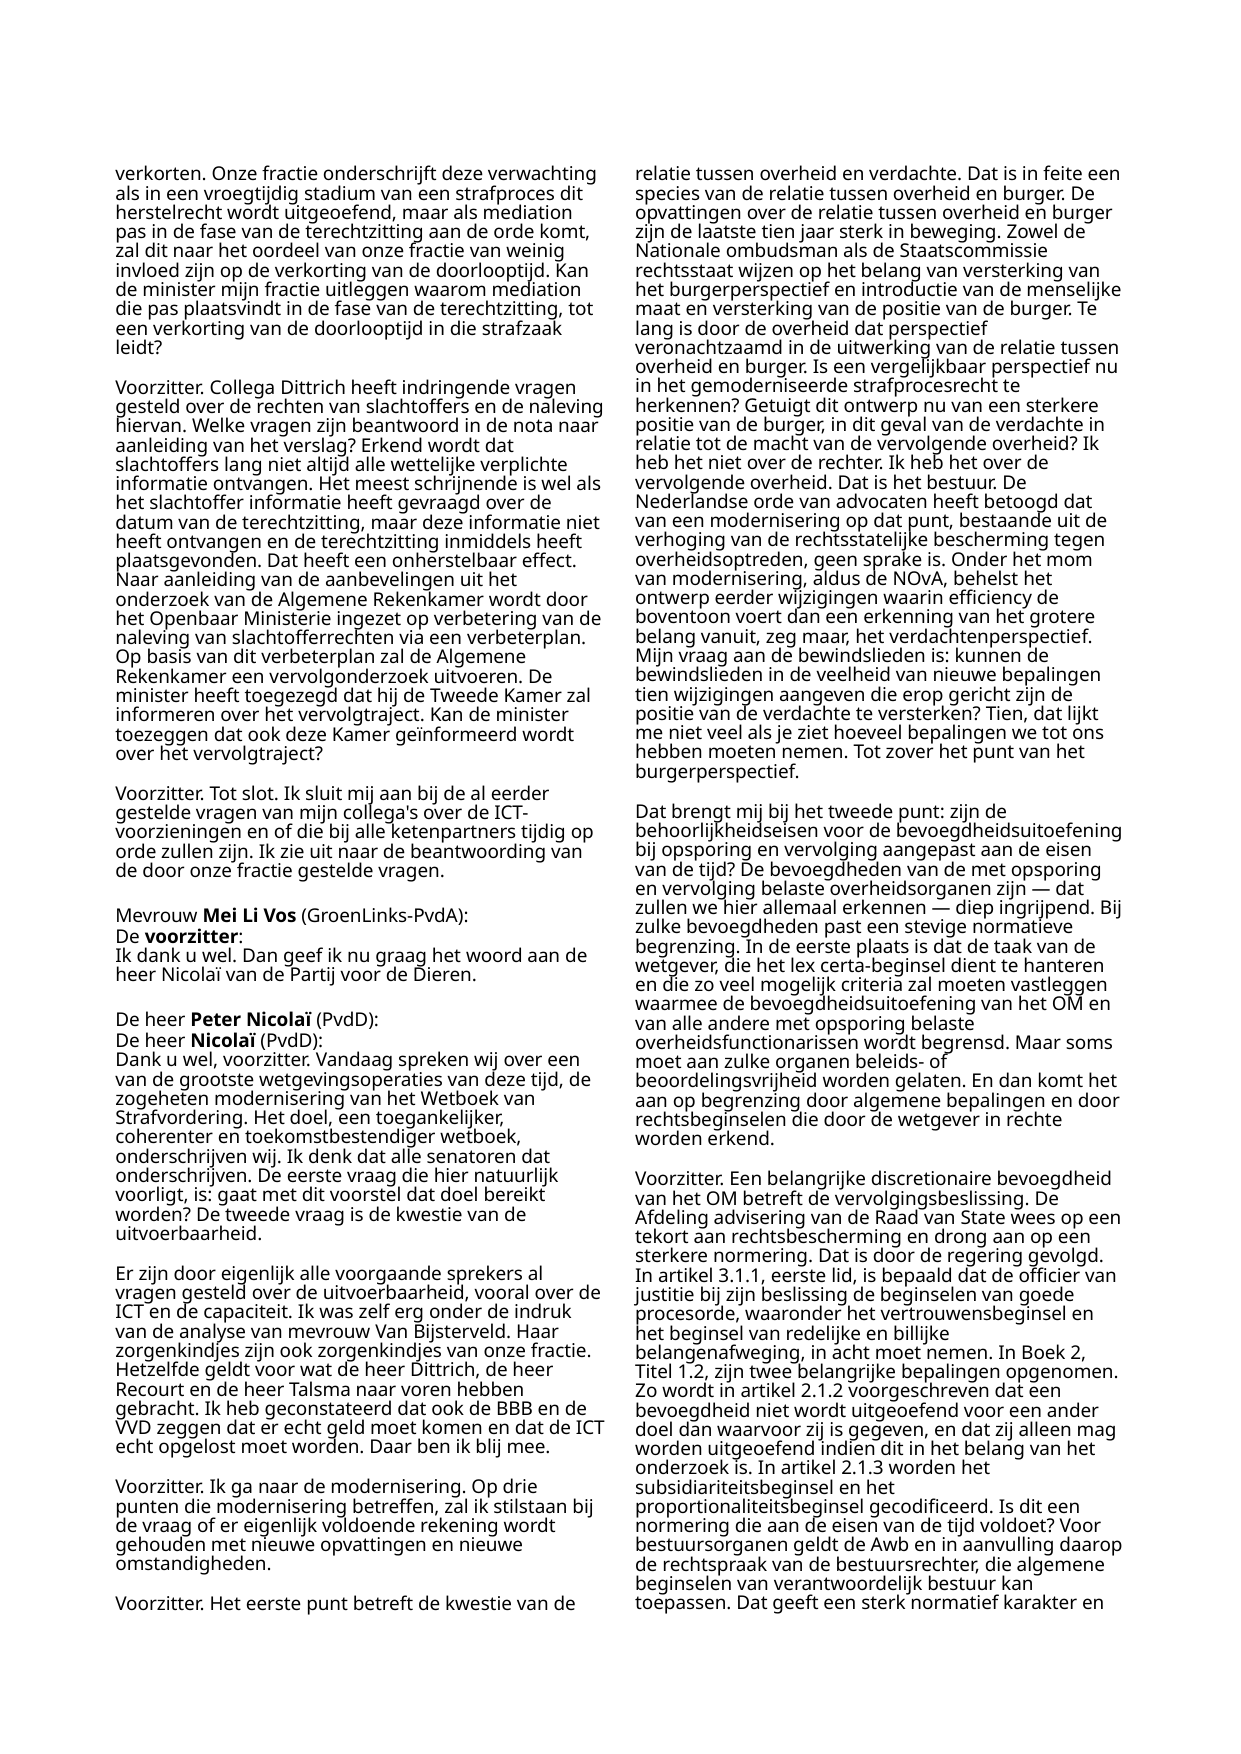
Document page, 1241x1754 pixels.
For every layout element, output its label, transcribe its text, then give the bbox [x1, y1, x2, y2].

text Voorzitter. Ik ga naar de modernisering. Op drie punten die modernisering betreffen, zal ik stilstaan bij de vraag of er eigenlijk voldoende rekening wordt gehouden met nieuwe opvattingen en nieuwe omstandigheden. [115, 1478, 605, 1575]
text Voorzitter. Het eerste punt betreft de kwestie van de [115, 1595, 605, 1615]
text Dat brengt mij bij het tweede punt: zijn de behoorlijkheidseisen voor de bevoegdheidsuitoefening bij opsporing en vervolging aangepast aan de eisen van de tijd? De bevoegdheden van de met opsporing en vervolging belaste overheidsorganen zijn — dat zullen we hier allemaal erkennen — diep ingrijpend. Bij zulke bevoegdheden past een stevige normatieve begrenzing. In de eerste plaats is dat de taak van de wetgever, die het lex certa-beginsel dient te hanteren en die zo veel mogelijk criteria zal moeten vastleggen waarmee de bevoegdheidsuitoefening van het OM en van alle andere met opsporing belaste overheidsfunctionarissen wordt begrensd. Maar soms moet aan zulke organen beleids- of beoordelingsvrijheid worden gelaten. En dan komt het aan op begrenzing door algemene bepalingen en door rechtsbeginselen die door de wetgever in rechte worden erkend. [635, 803, 1125, 1149]
text verkorten. Onze fractie onderschrijft deze verwachting als in een vroegtijdig stadium van een strafproces dit herstelrecht wordt uitgeoefend, maar als mediation pas in de fase van de terechtzitting aan de orde komt, zal dit naar het oordeel van onze fractie van weinig invloed zijn op de verkorting van de doorlooptijd. Kan de minister mijn fractie uitleggen waarom mediation die pas plaatsvindt in de fase van de terechtzitting, tot een verkorting van de doorlooptijd in die strafzaak leidt? [115, 165, 605, 358]
text Mevrouw Mei Li Vos (GroenLinks-PvdA): [115, 902, 605, 928]
text Voorzitter. Tot slot. Ik sluit mij aan bij de al eerder gestelde vragen van mijn collega's over de ICT-voorzieningen en of die bij alle ketenpartners tijdig op orde zullen zijn. Ik zie uit naar de beantwoording van de door onze fractie gestelde vragen. [115, 785, 605, 881]
text Dank u wel, voorzitter. Vandaag spreken wij over een van de grootste wetgevingsoperaties van deze tijd, de zogeheten modernisering van het Wetboek van Strafvordering. Het doel, een toegankelijker, coherenter en toekomstbestendiger wetboek, onderschrijven wij. Ik denk dat alle senatoren dat onderschrijven. De eerste vraag die hier natuurlijk voorligt, is: gaat met dit voorstel dat doel bereikt worden? De tweede vraag is de kwestie van de uitvoerbaarheid. [115, 1051, 605, 1244]
text Voorzitter. Een belangrijke discretionaire bevoegdheid van het OM betreft de vervolgingsbeslissing. De Afdeling advisering van de Raad van State wees op een tekort aan rechtsbescherming en drong aan op een sterkere normering. Dat is door de regering gevolgd. In artikel 3.1.1, eerste lid, is bepaald dat de officier van justitie bij zijn beslissing de beginselen van goede procesorde, waaronder het vertrouwensbeginsel en het beginsel van redelijke en billijke belangenafweging, in acht moet nemen. In Boek 2, Titel 1.2, zijn twee belangrijke bepalingen opgenomen. Zo wordt in artikel 2.1.2 voorgeschreven dat een bevoegdheid niet wordt uitgeoefend voor een ander doel dan waarvoor zij is gegeven, en dat zij alleen mag worden uitgeoefend indien dit in het belang van het onderzoek is. In artikel 2.1.3 worden het subsidiariteitsbeginsel en het proportionaliteitsbeginsel gecodificeerd. Is dit een normering die aan de eisen van de tijd voldoet? Voor bestuursorganen geldt de Awb en in aanvulling daarop de rechtspraak van de bestuursrechter, die algemene beginselen van verantwoordelijk bestuur kan toepassen. Dat geeft een sterk normatief karakter en [635, 1170, 1125, 1613]
text Ik dank u wel. Dan geef ik nu graag het woord aan de heer Nicolaï van de Partij voor de Dieren. [115, 947, 605, 986]
text relatie tussen overheid en verdachte. Dat is in feite een species van de relatie tussen overheid en burger. De opvattingen over de relatie tussen overheid en burger zijn de laatste tien jaar sterk in beweging. Zowel de Nationale ombudsman als de Staatscommissie rechtsstaat wijzen op het belang van versterking van het burgerperspectief en introductie van de menselijke maat en versterking van de positie van de burger. Te lang is door de overheid dat perspectief veronachtzaamd in de uitwerking van de relatie tussen overheid en burger. Is een vergelijkbaar perspectief nu in het gemoderniseerde strafprocesrecht te herkennen? Getuigt dit ontwerp nu van een sterkere positie van de burger, in dit geval van de verdachte in relatie tot de macht van de vervolgende overheid? Ik heb het niet over de rechter. Ik heb het over de vervolgende overheid. Dat is het bestuur. De Nederlandse orde van advocaten heeft betoogd dat van een modernisering op dat punt, bestaande uit de verhoging van de rechtsstatelijke bescherming tegen overheidsoptreden, geen sprake is. Onder het mom van modernisering, aldus de NOvA, behelst het ontwerp eerder wijzigingen waarin efficiency de boventoon voert dan een erkenning van het grotere belang vanuit, zeg maar, het verdachtenperspectief. Mijn vraag aan de bewindslieden is: kunnen de bewindslieden in de veelheid van nieuwe bepalingen tien wijzigingen aangeven die erop gericht zijn de positie van de verdachte te versterken? Tien, dat lijkt me niet veel als je ziet hoeveel bepalingen we tot ons hebben moeten nemen. Tot zover het punt van het burgerperspectief. [635, 165, 1125, 782]
text De heer Nicolaï (PvdD): [115, 1032, 605, 1051]
text Voorzitter. Collega Dittrich heeft indringende vragen gesteld over de rechten van slachtoffers en de naleving hiervan. Welke vragen zijn beantwoord in de nota naar aanleiding van het verslag? Erkend wordt dat slachtoffers lang niet altijd alle wettelijke verplichte informatie ontvangen. Het meest schrijnende is wel als het slachtoffer informatie heeft gevraagd over de datum van de terechtzitting, maar deze informatie niet heeft ontvangen en de terechtzitting inmiddels heeft plaatsgevonden. Dat heeft een onherstelbaar effect. Naar aanleiding van de aanbevelingen uit het onderzoek van de Algemene Rekenkamer wordt door het Openbaar Ministerie ingezet op verbetering van de naleving van slachtofferrechten via een verbeterplan. Op basis van dit verbeterplan zal de Algemene Rekenkamer een vervolgonderzoek uitvoeren. De minister heeft toegezegd dat hij de Tweede Kamer zal informeren over het vervolgtraject. Kan de minister toezeggen dat ook deze Kamer geïnformeerd wordt over het vervolgtraject? [115, 379, 605, 764]
text Er zijn door eigenlijk alle voorgaande sprekers al vragen gesteld over de uitvoerbaarheid, vooral over de ICT en de capaciteit. Ik was zelf erg onder de indruk van de analyse van mevrouw Van Bijsterveld. Haar zorgenkindjes zijn ook zorgenkindjes van onze fractie. Hetzelfde geldt voor wat de heer Dittrich, de heer Recourt en de heer Talsma naar voren hebben gebracht. Ik heb geconstateerd dat ook de BBB en de VVD zeggen dat er echt geld moet komen en dat de ICT echt opgelost moet worden. Daar ben ik blij mee. [115, 1265, 605, 1458]
text De voorzitter: [115, 928, 605, 947]
text De heer Peter Nicolaï (PvdD): [115, 1006, 605, 1032]
